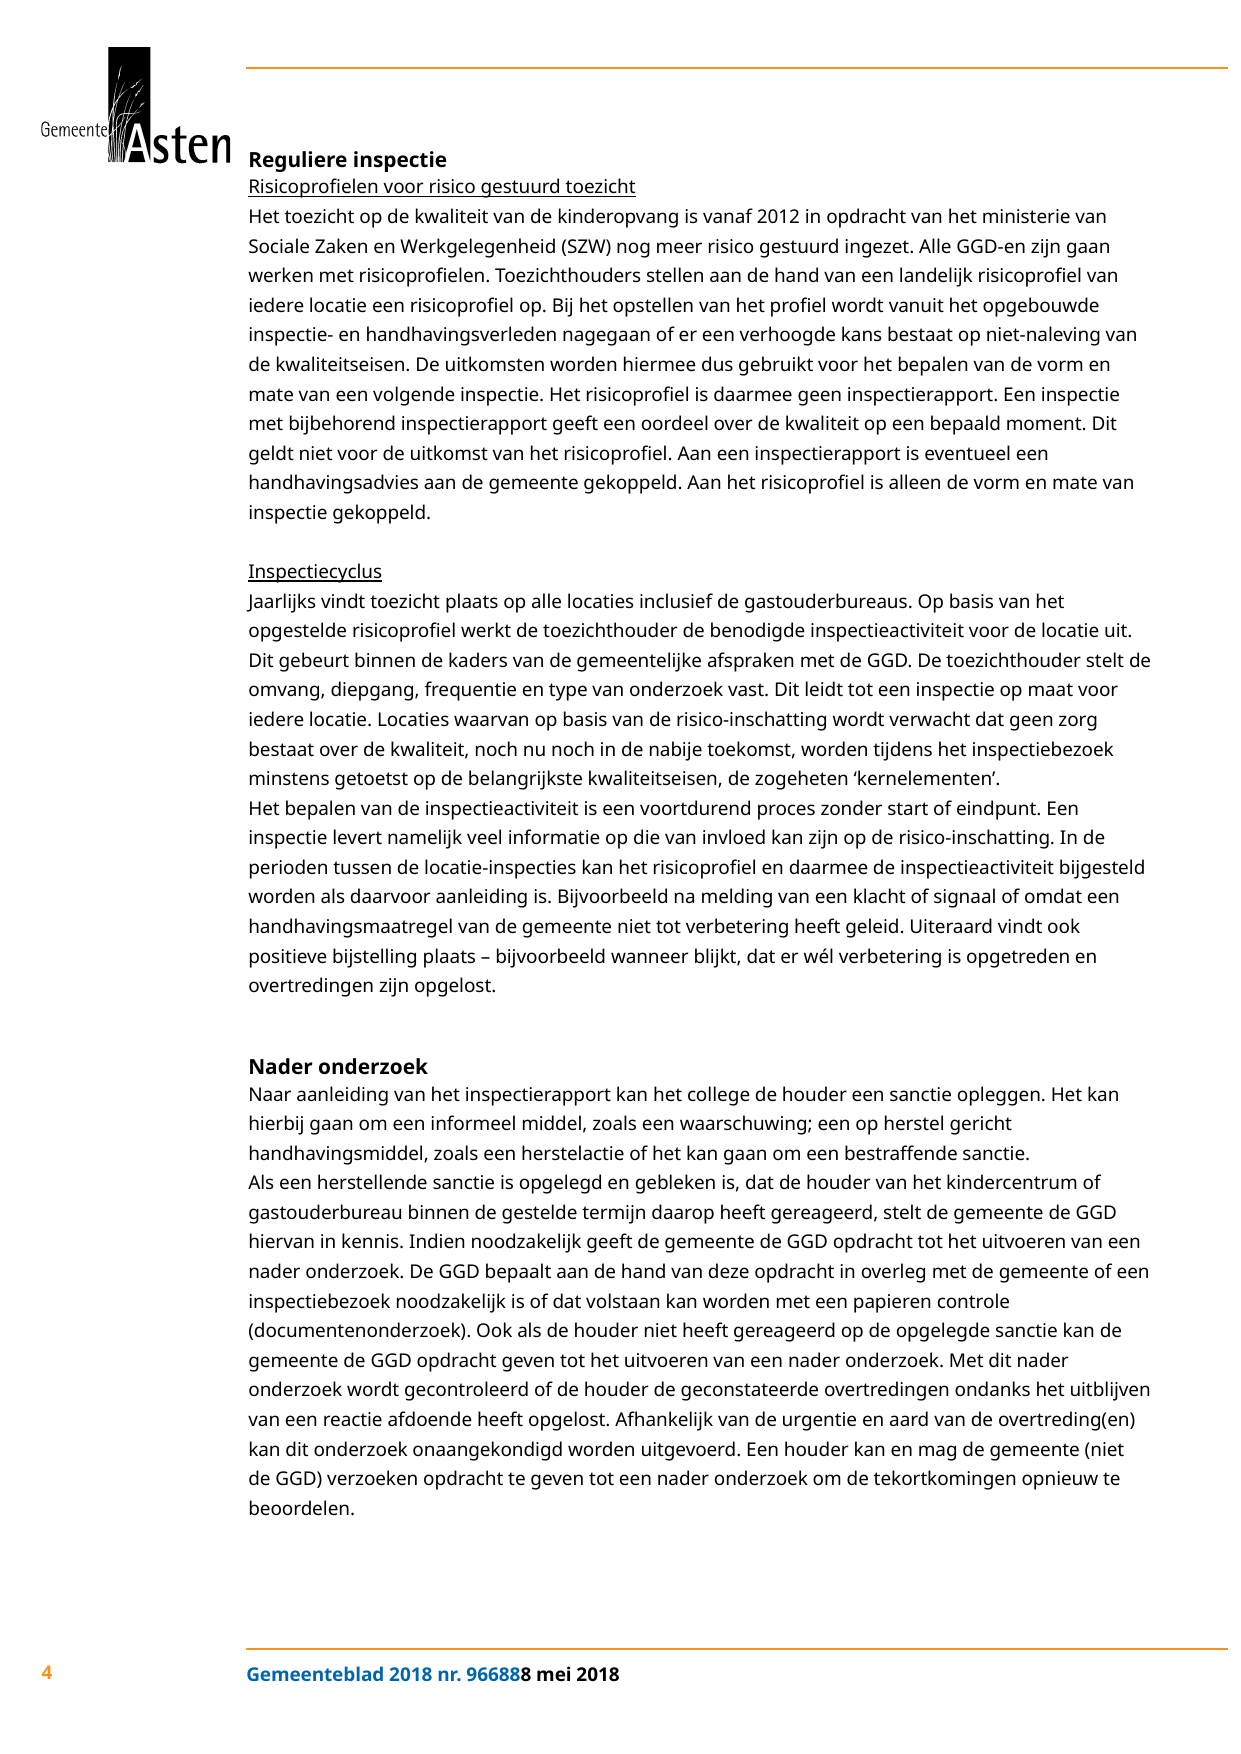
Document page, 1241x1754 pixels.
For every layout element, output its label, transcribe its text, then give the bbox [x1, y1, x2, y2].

text Als een herstellende sanctie is opgelegd en gebleken is, dat de houder van het kindercentrum of gastouderbureau binnen de gestelde termijn daarop heeft gereageerd, stelt de gemeente de GGD hiervan in kennis. Indien noodzakelijk geeft de gemeente de GGD opdracht tot het uitvoeren van een nader onderzoek. De GGD bepaalt aan de hand van deze opdracht in overleg met de gemeente of een inspectiebezoek noodzakelijk is of dat volstaan kan worden met een papieren controle (documentenonderzoek). Ook als de houder niet heeft gereageerd op de opgelegde sanctie kan de gemeente de GGD opdracht geven tot het uitvoeren van een nader onderzoek. Met dit nader onderzoek wordt gecontroleerd of de houder de geconstateerde overtredingen ondanks het uitblijven van een reactie afdoende heeft opgelost. Afhankelijk van de urgentie en aard van de overtreding(en) kan dit onderzoek onaangekondigd worden uitgevoerd. Een houder kan en mag de gemeente (niet de GGD) verzoeken opdracht te geven tot een nader onderzoek om de tekortkomingen opnieuw te beoordelen. [248, 1169, 1152, 1521]
text Naar aanleiding van het inspectierapport kan het college de houder een sanctie opleggen. Het kan hierbij gaan om een informeel middel, zoals een waarschuwing; een op herstel gericht handhavingsmiddel, zoals een herstelactie of het kan gaan om een bestraffende sanctie. [248, 1081, 1152, 1166]
text Nader onderzoek [248, 1052, 1152, 1081]
picture [41, 47, 231, 172]
text Risicoprofielen voor risico gestuurd toezicht [248, 174, 1152, 199]
text Het bepalen van de inspectieactiviteit is een voortdurend proces zonder start of eindpunt. Een inspectie levert namelijk veel informatie op die van invloed kan zijn op de risico-inschatting. In de perioden tussen de locatie-inspecties kan het risicoprofiel en daarmee de inspectieactiviteit bijgesteld worden als daarvoor aanleiding is. Bijvoorbeeld na melding van een klacht of signaal of omdat een handhavingsmaatregel van de gemeente niet tot verbetering heeft geleid. Uiteraard vindt ook positieve bijstelling plaats – bijvoorbeeld wanneer blijkt, dat er wél verbetering is opgetreden en overtredingen zijn opgelost. [248, 795, 1152, 998]
text Jaarlijks vindt toezicht plaats op alle locaties inclusief de gastouderbureaus. Op basis van het opgestelde risicoprofiel werkt de toezichthouder de benodigde inspectieactiviteit voor de locatie uit. Dit gebeurt binnen de kaders van de gemeentelijke afspraken met de GGD. De toezichthouder stelt de omvang, diepgang, frequentie en type van onderzoek vast. Dit leidt tot een inspectie op maat voor iedere locatie. Locaties waarvan op basis van de risico-inschatting wordt verwacht dat geen zorg bestaat over de kwaliteit, noch nu noch in de nabije toekomst, worden tijdens het inspectiebezoek minstens getoetst op de belangrijkste kwaliteitseisen, de zogeheten ‘kernelementen’. [248, 588, 1152, 791]
text Reguliere inspectie [248, 145, 1152, 174]
text Inspectiecyclus [248, 558, 1152, 584]
text Het toezicht op de kwaliteit van de kinderopvang is vanaf 2012 in opdracht van het ministerie van Sociale Zaken en Werkgelegenheid (SZW) nog meer risico gestuurd ingezet. Alle GGD-en zijn gaan werken met risicoprofielen. Toezichthouders stellen aan de hand van een landelijk risicoprofiel van iedere locatie een risicoprofiel op. Bij het opstellen van het profiel wordt vanuit het opgebouwde inspectie- en handhavingsverleden nagegaan of er een verhoogde kans bestaat op niet-naleving van de kwaliteitseisen. De uitkomsten worden hiermee dus gebruikt voor het bepalen van de vorm en mate van een volgende inspectie. Het risicoprofiel is daarmee geen inspectierapport. Een inspectie met bijbehorend inspectierapport geeft een oordeel over de kwaliteit op een bepaald moment. Dit geldt niet voor de uitkomst van het risicoprofiel. Aan een inspectierapport is eventueel een handhavingsadvies aan de gemeente gekoppeld. Aan het risicoprofiel is alleen de vorm en mate van inspectie gekoppeld. [248, 203, 1152, 525]
